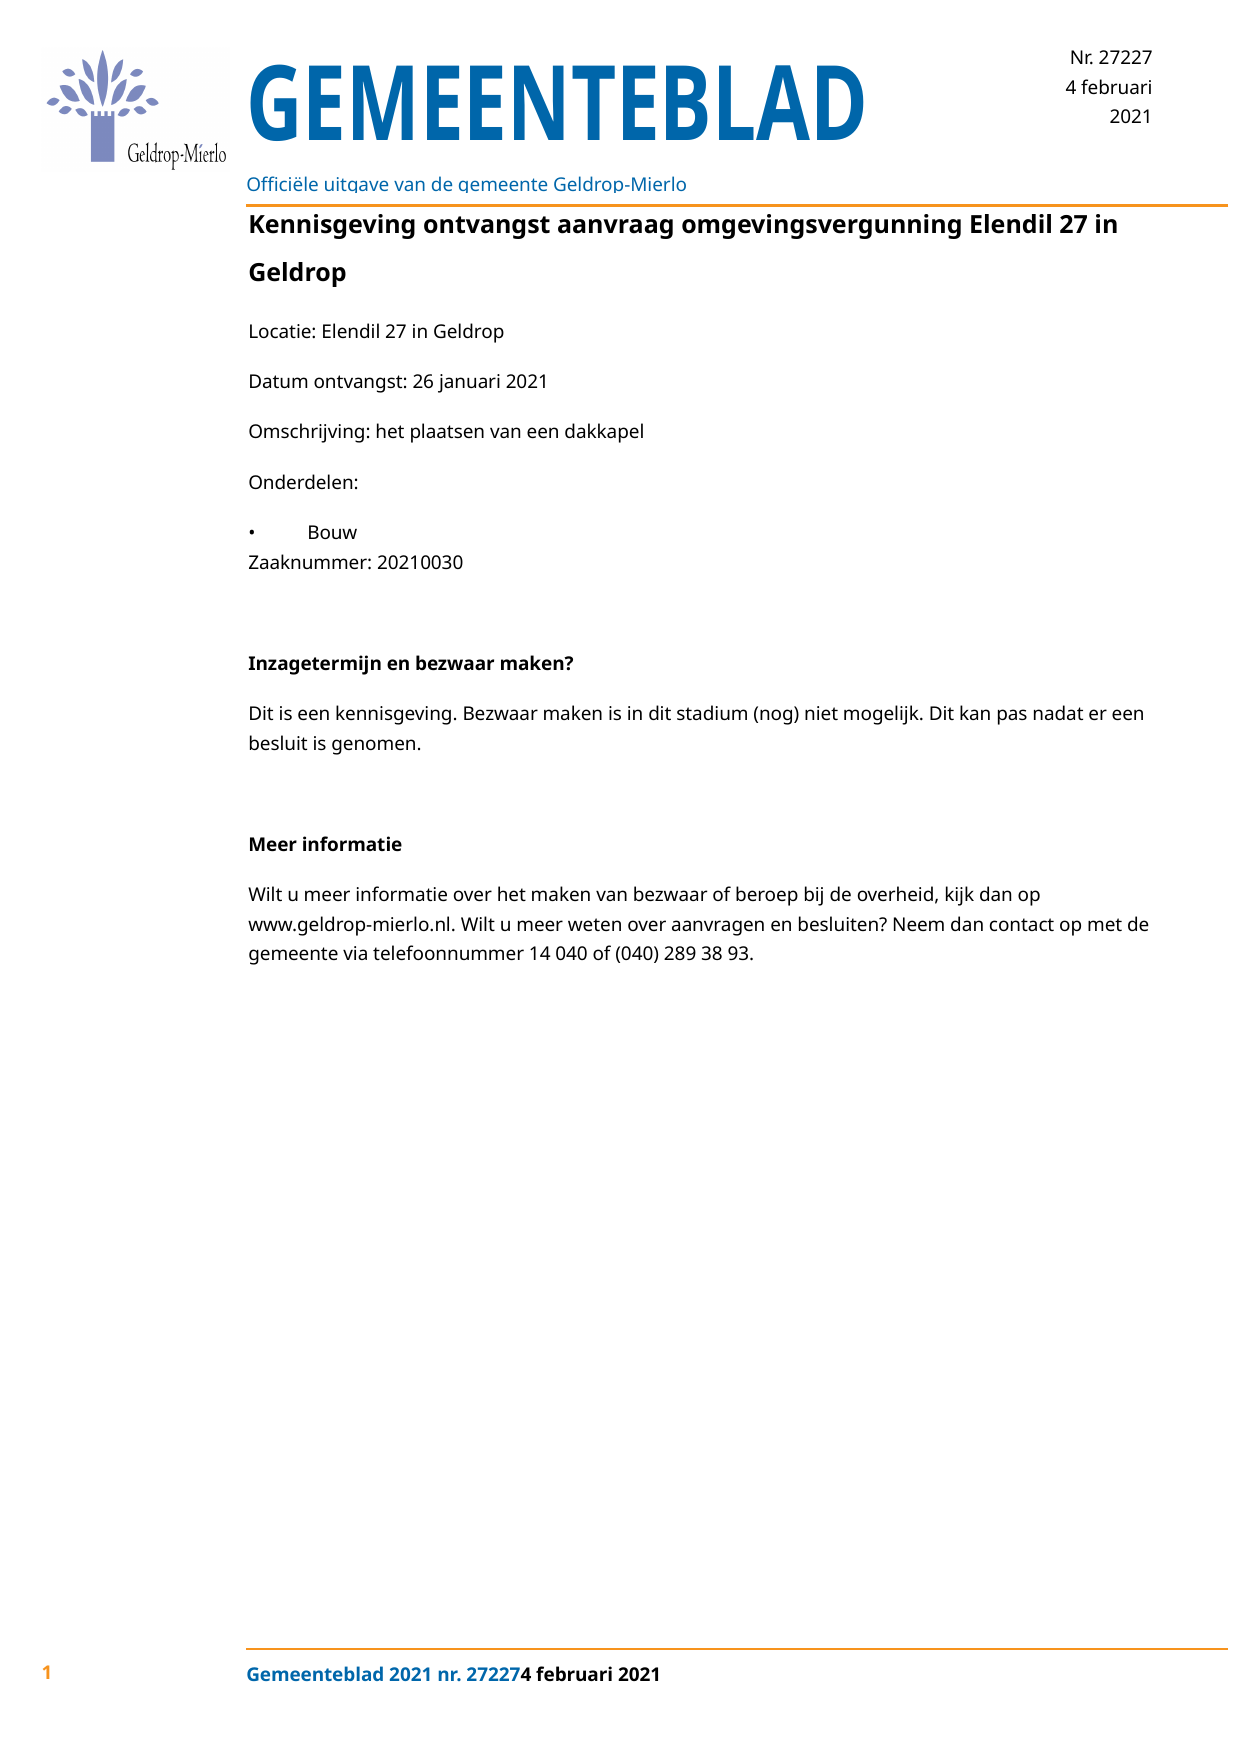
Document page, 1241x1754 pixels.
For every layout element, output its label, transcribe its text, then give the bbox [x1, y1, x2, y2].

text Inzagetermijn en bezwaar maken? [248, 650, 1152, 676]
text Datum ontvangst: 26 januari 2021 [248, 368, 1152, 394]
picture [41, 47, 231, 172]
text Omschrijving: het plaatsen van een dakkapel [248, 419, 1152, 444]
text Zaaknummer: 20210030 [248, 549, 1152, 575]
text Onderdelen: [248, 469, 1152, 495]
text Wilt u meer informatie over het maken van bezwaar of beroep bij de overheid, kijk dan op www.geldrop-mierlo.nl. Wilt u meer weten over aanvragen en besluiten? Neem dan contact op met de gemeente via telefoonnummer 14 040 of (040) 289 38 93. [248, 881, 1152, 966]
text Kennisgeving ontvangst aanvraag omgevingsvergunning Elendil 27 in Geldrop [248, 207, 1152, 288]
text Locatie: Elendil 27 in Geldrop [248, 318, 1152, 344]
text Dit is een kennisgeving. Bezwaar maken is in dit stadium (nog) niet mogelijk. Dit kan pas nadat er een besluit is genomen. [248, 700, 1152, 756]
text Meer informatie [248, 831, 1152, 857]
list Bouw [248, 519, 1152, 545]
